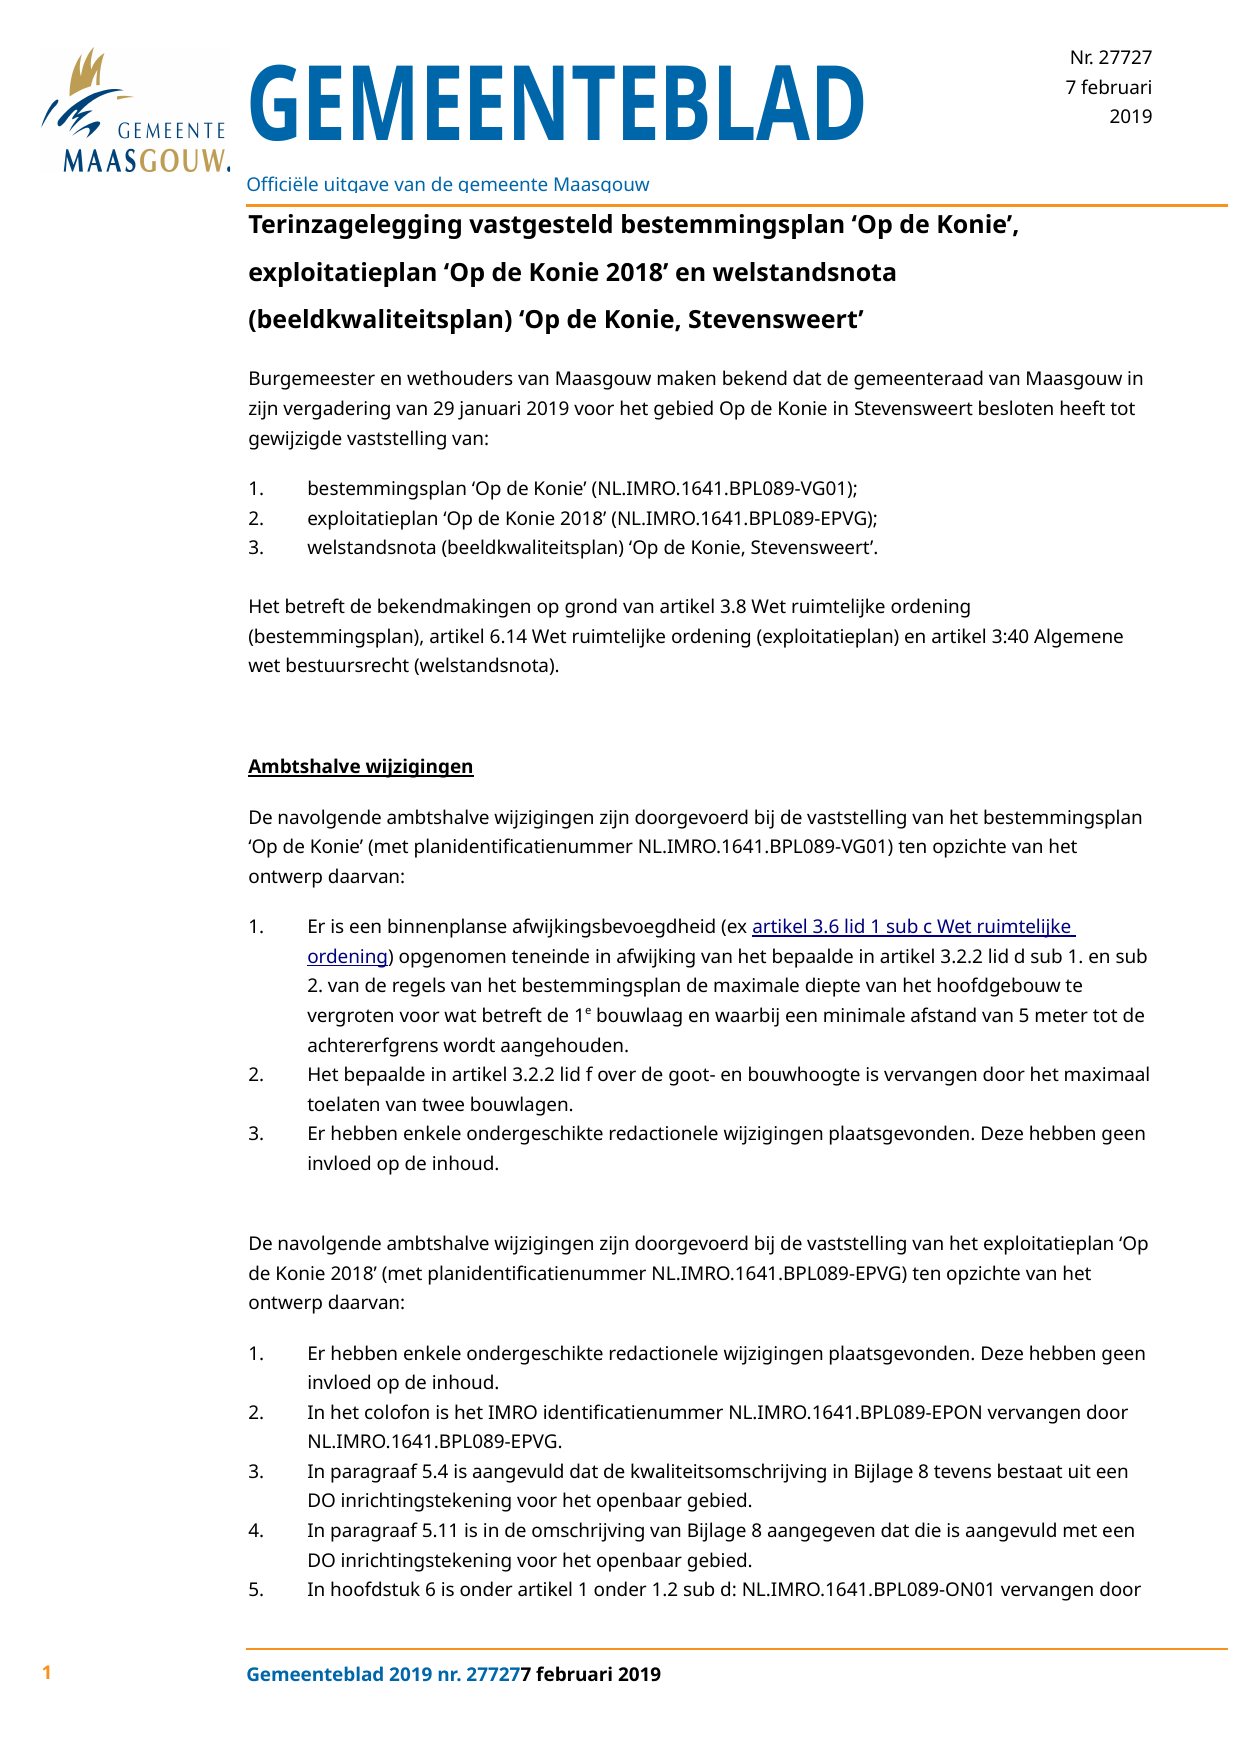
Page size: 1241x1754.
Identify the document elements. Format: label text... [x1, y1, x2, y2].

text De navolgende ambtshalve wijzigingen zijn doorgevoerd bij de vaststelling van het bestemmingsplan ‘Op de Konie’ (met planidentificatienummer NL.IMRO.1641.BPL089-VG01) ten opzichte van het ontwerp daarvan: [248, 804, 1152, 889]
list In paragraaf 5.4 is aangevuld dat de kwaliteitsomschrijving in Bijlage 8 tevens bestaat uit een DO inrichtingstekening voor het openbaar gebied. [248, 1458, 1152, 1513]
list In het colofon is het IMRO identificatienummer NL.IMRO.1641.BPL089-EPON vervangen door NL.IMRO.1641.BPL089-EPVG. [248, 1399, 1152, 1454]
picture [41, 47, 231, 172]
text Het betreft de bekendmakingen op grond van artikel 3.8 Wet ruimtelijke ordening (bestemmingsplan), artikel 6.14 Wet ruimtelijke ordening (exploitatieplan) en artikel 3:40 Algemene wet bestuursrecht (welstandsnota). [248, 593, 1152, 678]
list In paragraaf 5.11 is in de omschrijving van Bijlage 8 aangegeven dat die is aangevuld met een DO inrichtingstekening voor het openbaar gebied. [248, 1517, 1152, 1572]
text De navolgende ambtshalve wijzigingen zijn doorgevoerd bij de vaststelling van het exploitatieplan ‘Op de Konie 2018’ (met planidentificatienummer NL.IMRO.1641.BPL089-EPVG) ten opzichte van het ontwerp daarvan: [248, 1230, 1152, 1315]
list Er hebben enkele ondergeschikte redactionele wijzigingen plaatsgevonden. Deze hebben geen invloed op de inhoud. [248, 1340, 1152, 1395]
text Burgemeester en wethouders van Maasgouw maken bekend dat de gemeenteraad van Maasgouw in zijn vergadering van 29 januari 2019 voor het gebied Op de Konie in Stevensweert besloten heeft tot gewijzigde vaststelling van: [248, 366, 1152, 450]
list welstandsnota (beeldkwaliteitsplan) ‘Op de Konie, Stevensweert’. [248, 534, 1152, 560]
list Er hebben enkele ondergeschikte redactionele wijzigingen plaatsgevonden. Deze hebben geen invloed op de inhoud. [248, 1121, 1152, 1176]
list exploitatieplan ‘Op de Konie 2018’ (NL.IMRO.1641.BPL089-EPVG); [248, 505, 1152, 530]
text Terinzagelegging vastgesteld bestemmingsplan ‘Op de Konie’, exploitatieplan ‘Op de Konie 2018’ en welstandsnota (beeldkwaliteitsplan) ‘Op de Konie, Stevensweert’ [248, 207, 1152, 336]
list bestemmingsplan ‘Op de Konie’ (NL.IMRO.1641.BPL089-VG01); [248, 475, 1152, 501]
list In hoofdstuk 6 is onder artikel 1 onder 1.2 sub d: NL.IMRO.1641.BPL089-ON01 vervangen door [248, 1576, 1152, 1602]
list Er is een binnenplanse afwijkingsbevoegdheid (ex artikel 3.6 lid 1 sub c Wet ruimtelijke ordening) opgenomen teneinde in afwijking van het bepaalde in artikel 3.2.2 lid d sub 1. en sub 2. van de regels van het bestemmingsplan de maximale diepte van het hoofdgebouw te vergroten voor wat betreft de 1e bouwlaag en waarbij een minimale afstand van 5 meter tot de achtererfgrens wordt aangehouden. [248, 913, 1152, 1057]
text Ambtshalve wijzigingen [248, 753, 1152, 779]
list Het bepaalde in artikel 3.2.2 lid f over de goot- en bouwhoogte is vervangen door het maximaal toelaten van twee bouwlagen. [248, 1061, 1152, 1117]
